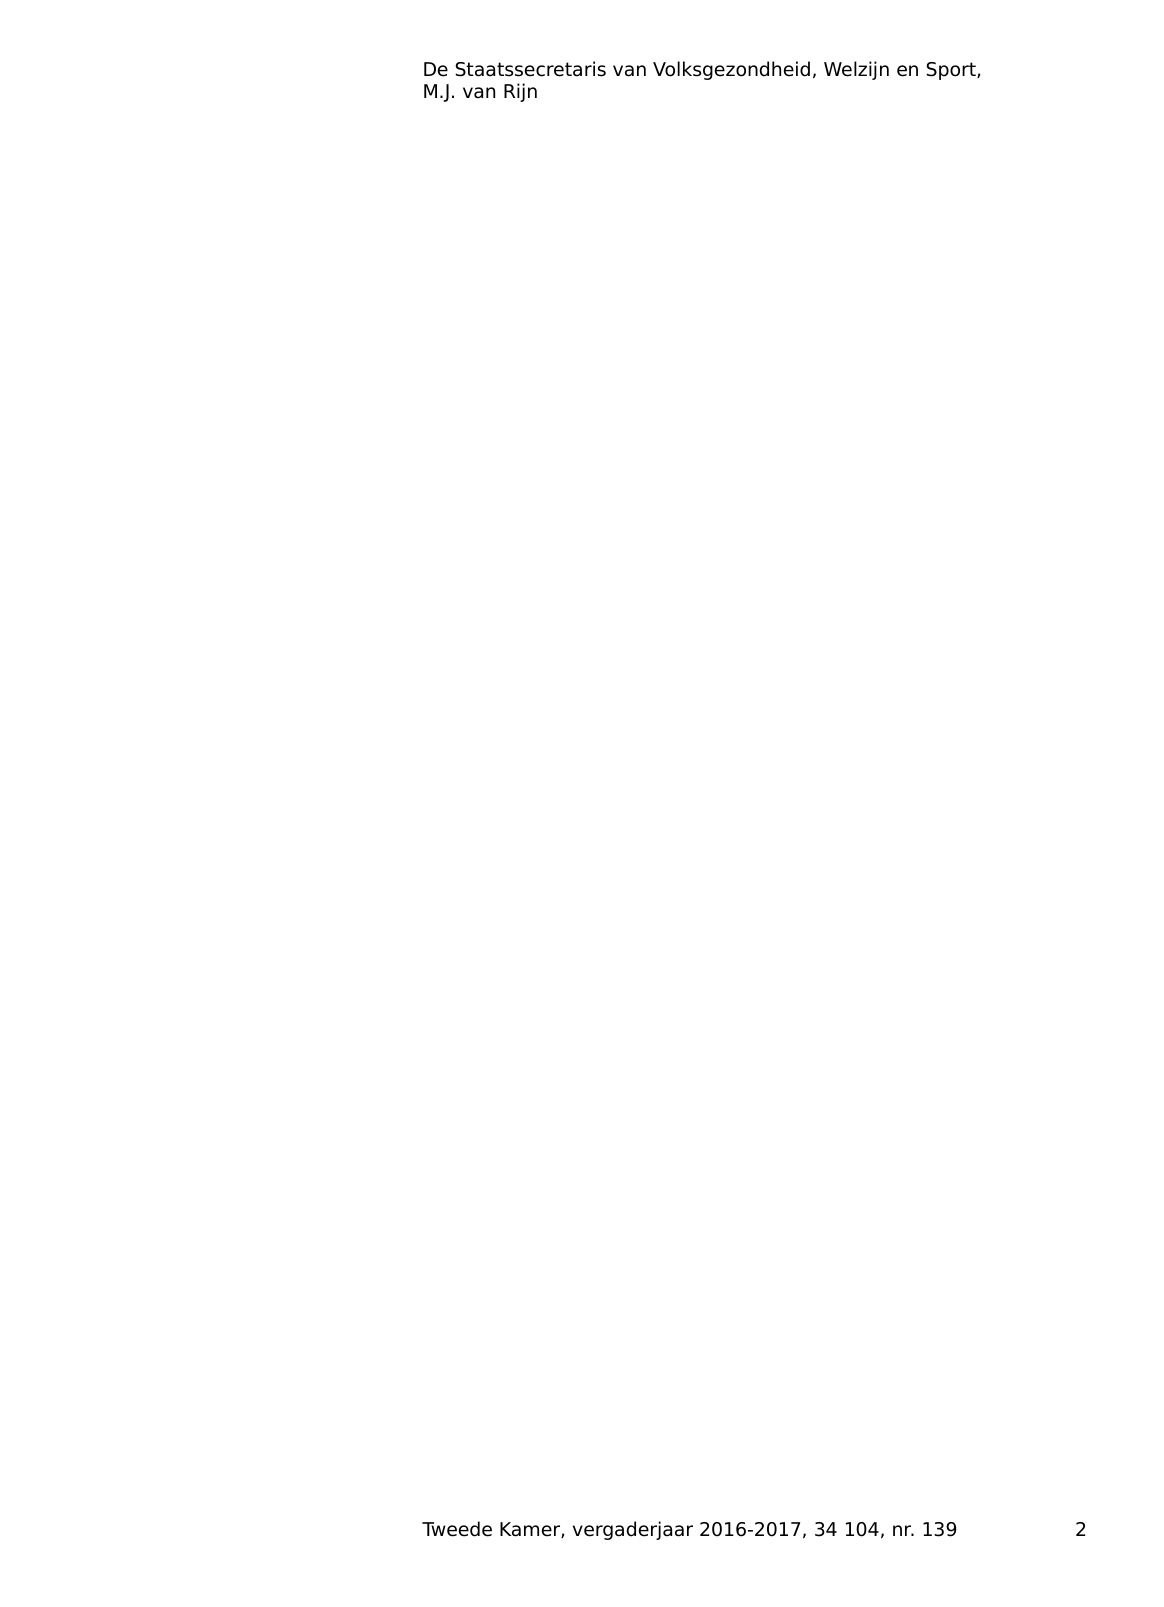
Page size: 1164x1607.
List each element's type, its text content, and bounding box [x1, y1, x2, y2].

text De Staatssecretaris van Volksgezondheid, Welzijn en Sport, M.J. van Rijn [422, 59, 1087, 103]
